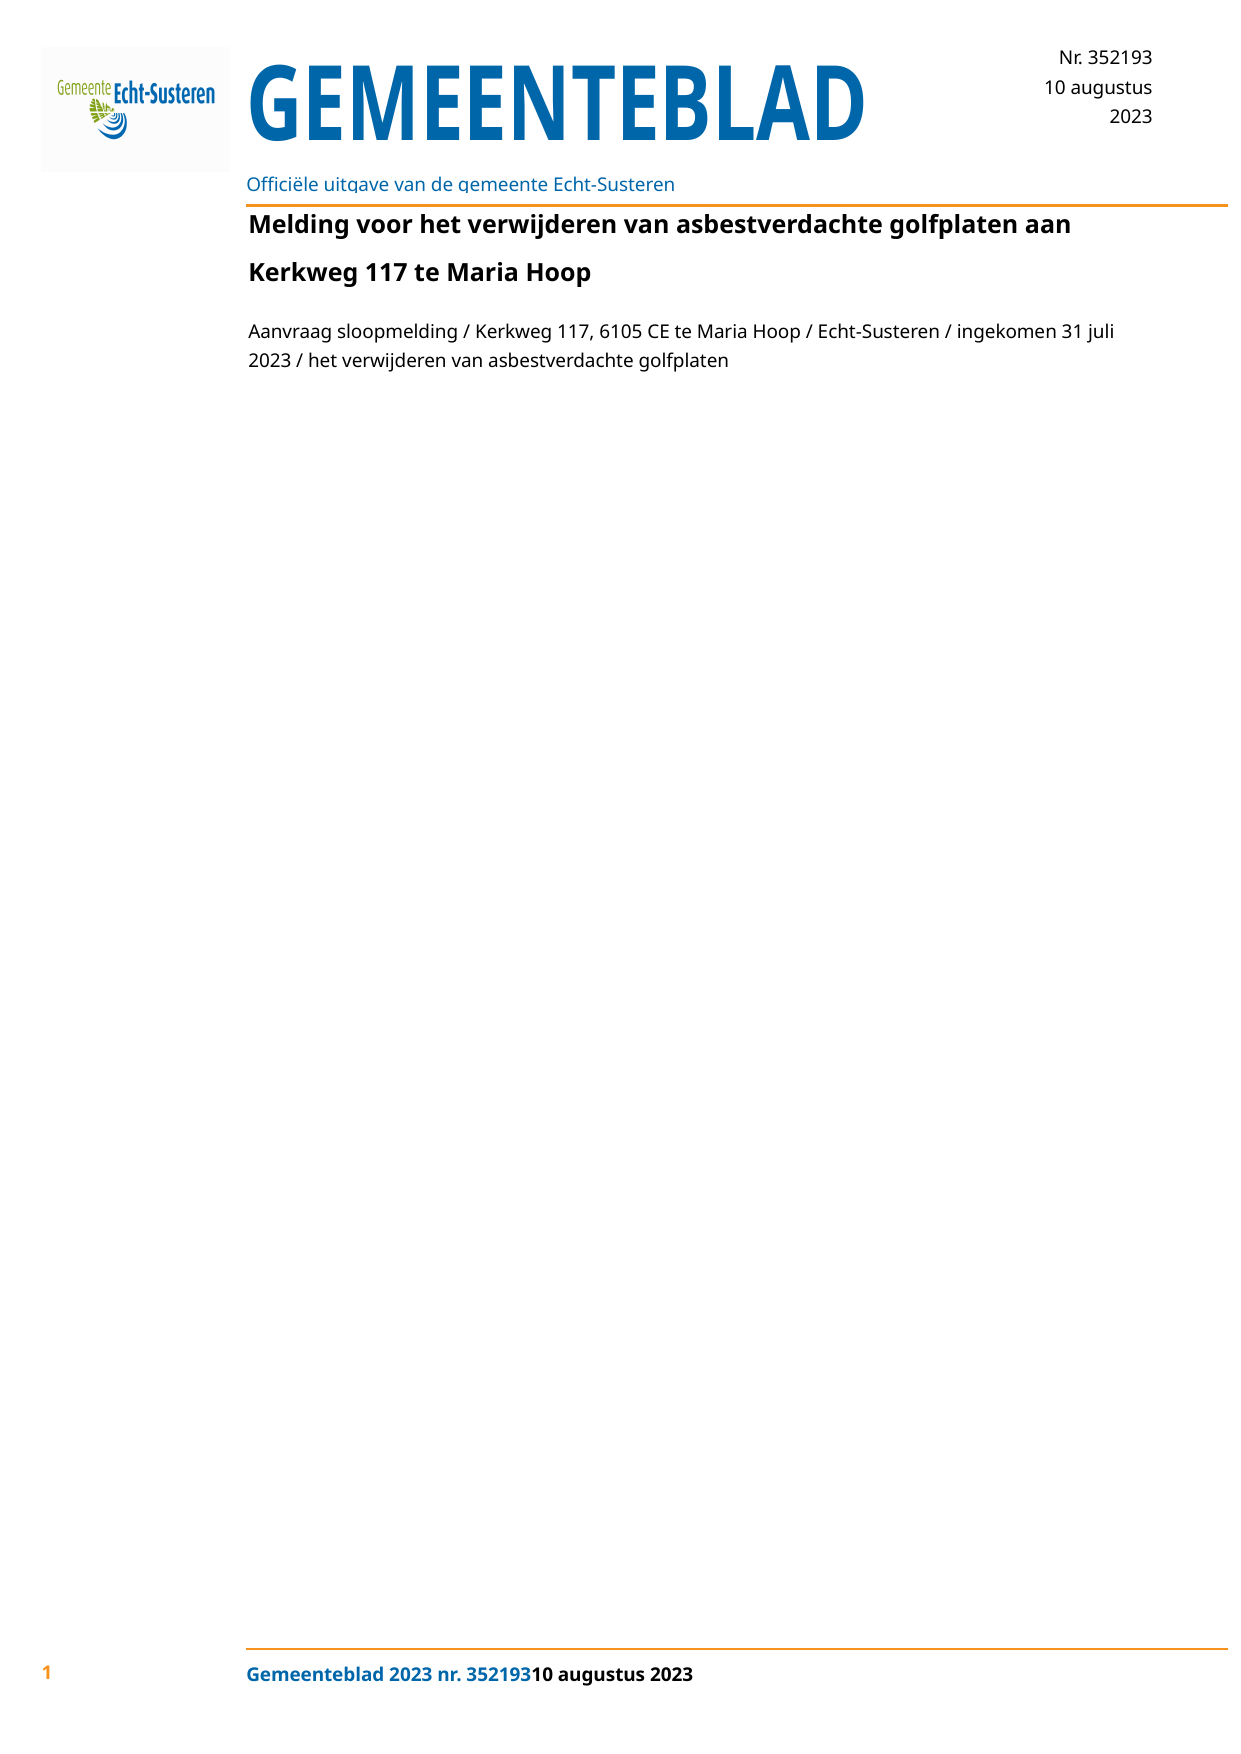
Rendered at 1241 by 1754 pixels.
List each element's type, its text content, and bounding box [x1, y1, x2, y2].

text Melding voor het verwijderen van asbestverdachte golfplaten aan Kerkweg 117 te Maria Hoop [248, 207, 1152, 288]
picture [41, 47, 231, 172]
text Aanvraag sloopmelding / Kerkweg 117, 6105 CE te Maria Hoop / Echt-Susteren / ingekomen 31 juli 2023 / het verwijderen van asbestverdachte golfplaten [248, 318, 1152, 373]
